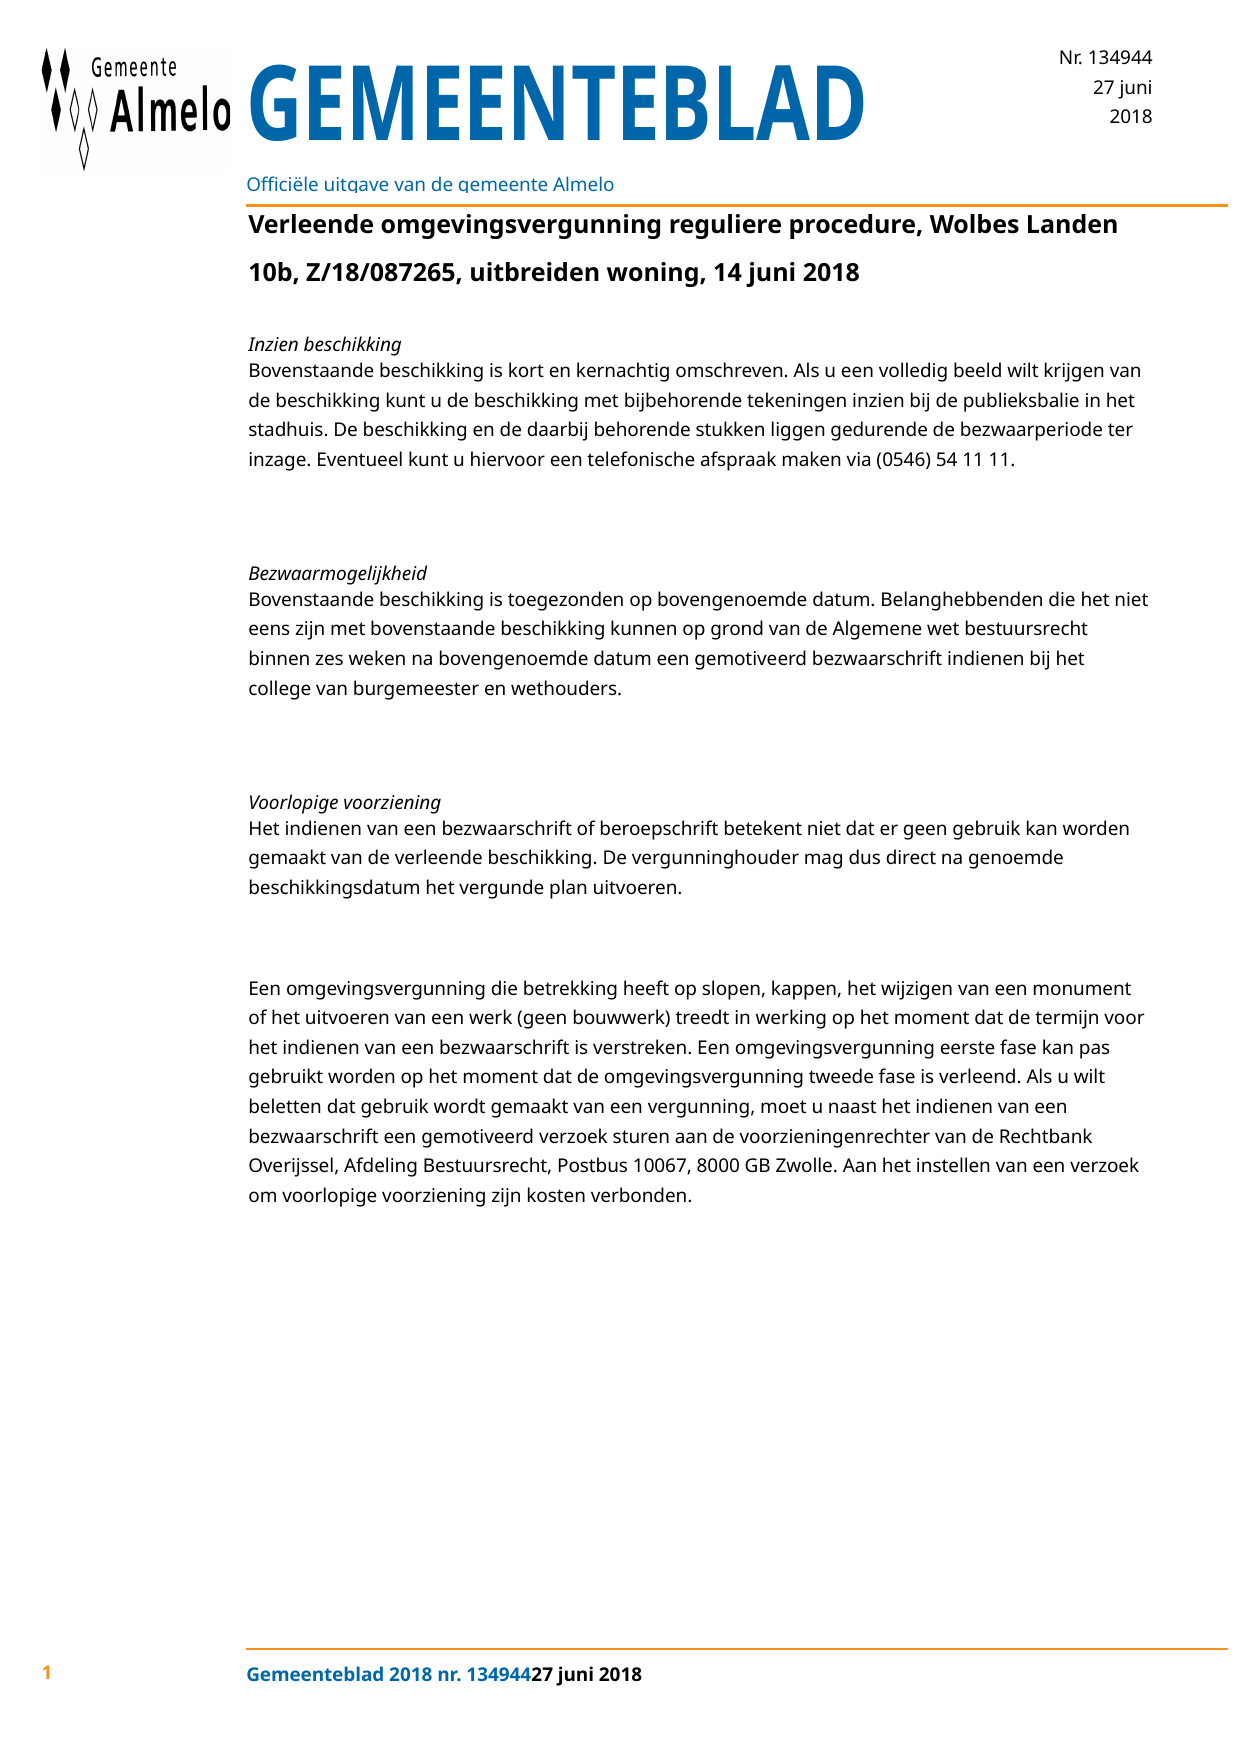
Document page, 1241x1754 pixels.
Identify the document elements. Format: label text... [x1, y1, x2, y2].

text Bezwaarmogelijkheid [248, 560, 1152, 586]
text Een omgevingsvergunning die betrekking heeft op slopen, kappen, het wijzigen van een monument of het uitvoeren van een werk (geen bouwwerk) treedt in werking op het moment dat de termijn voor het indienen van een bezwaarschrift is verstreken. Een omgevingsvergunning eerste fase kan pas gebruikt worden op het moment dat de omgevingsvergunning tweede fase is verleend. Als u wilt beletten dat gebruik wordt gemaakt van een vergunning, moet u naast het indienen van een bezwaarschrift een gemotiveerd verzoek sturen aan de voorzieningenrechter van de Rechtbank Overijssel, Afdeling Bestuursrecht, Postbus 10067, 8000 GB Zwolle. Aan het instellen van een verzoek om voorlopige voorziening zijn kosten verbonden. [248, 975, 1152, 1208]
text Het indienen van een bezwaarschrift of beroepschrift betekent niet dat er geen gebruik kan worden gemaakt van de verleende beschikking. De vergunninghouder mag dus direct na genoemde beschikkingsdatum het vergunde plan uitvoeren. [248, 815, 1152, 900]
text Verleende omgevingsvergunning reguliere procedure, Wolbes Landen 10b, Z/18/087265, uitbreiden woning, 14 juni 2018 [248, 207, 1152, 288]
text Voorlopige voorziening [248, 789, 1152, 815]
text Bovenstaande beschikking is kort en kernachtig omschreven. Als u een volledig beeld wilt krijgen van de beschikking kunt u de beschikking met bijbehorende tekeningen inzien bij de publieksbalie in het stadhuis. De beschikking en de daarbij behorende stukken liggen gedurende de bezwaarperiode ter inzage. Eventueel kunt u hiervoor een telefonische afspraak maken via (0546) 54 11 11. [248, 357, 1152, 472]
picture [41, 47, 231, 172]
text Bovenstaande beschikking is toegezonden op bovengenoemde datum. Belanghebbenden die het niet eens zijn met bovenstaande beschikking kunnen op grond van de Algemene wet bestuursrecht binnen zes weken na bovengenoemde datum een gemotiveerd bezwaarschrift indienen bij het college van burgemeester en wethouders. [248, 586, 1152, 701]
text Inzien beschikking [248, 331, 1152, 357]
